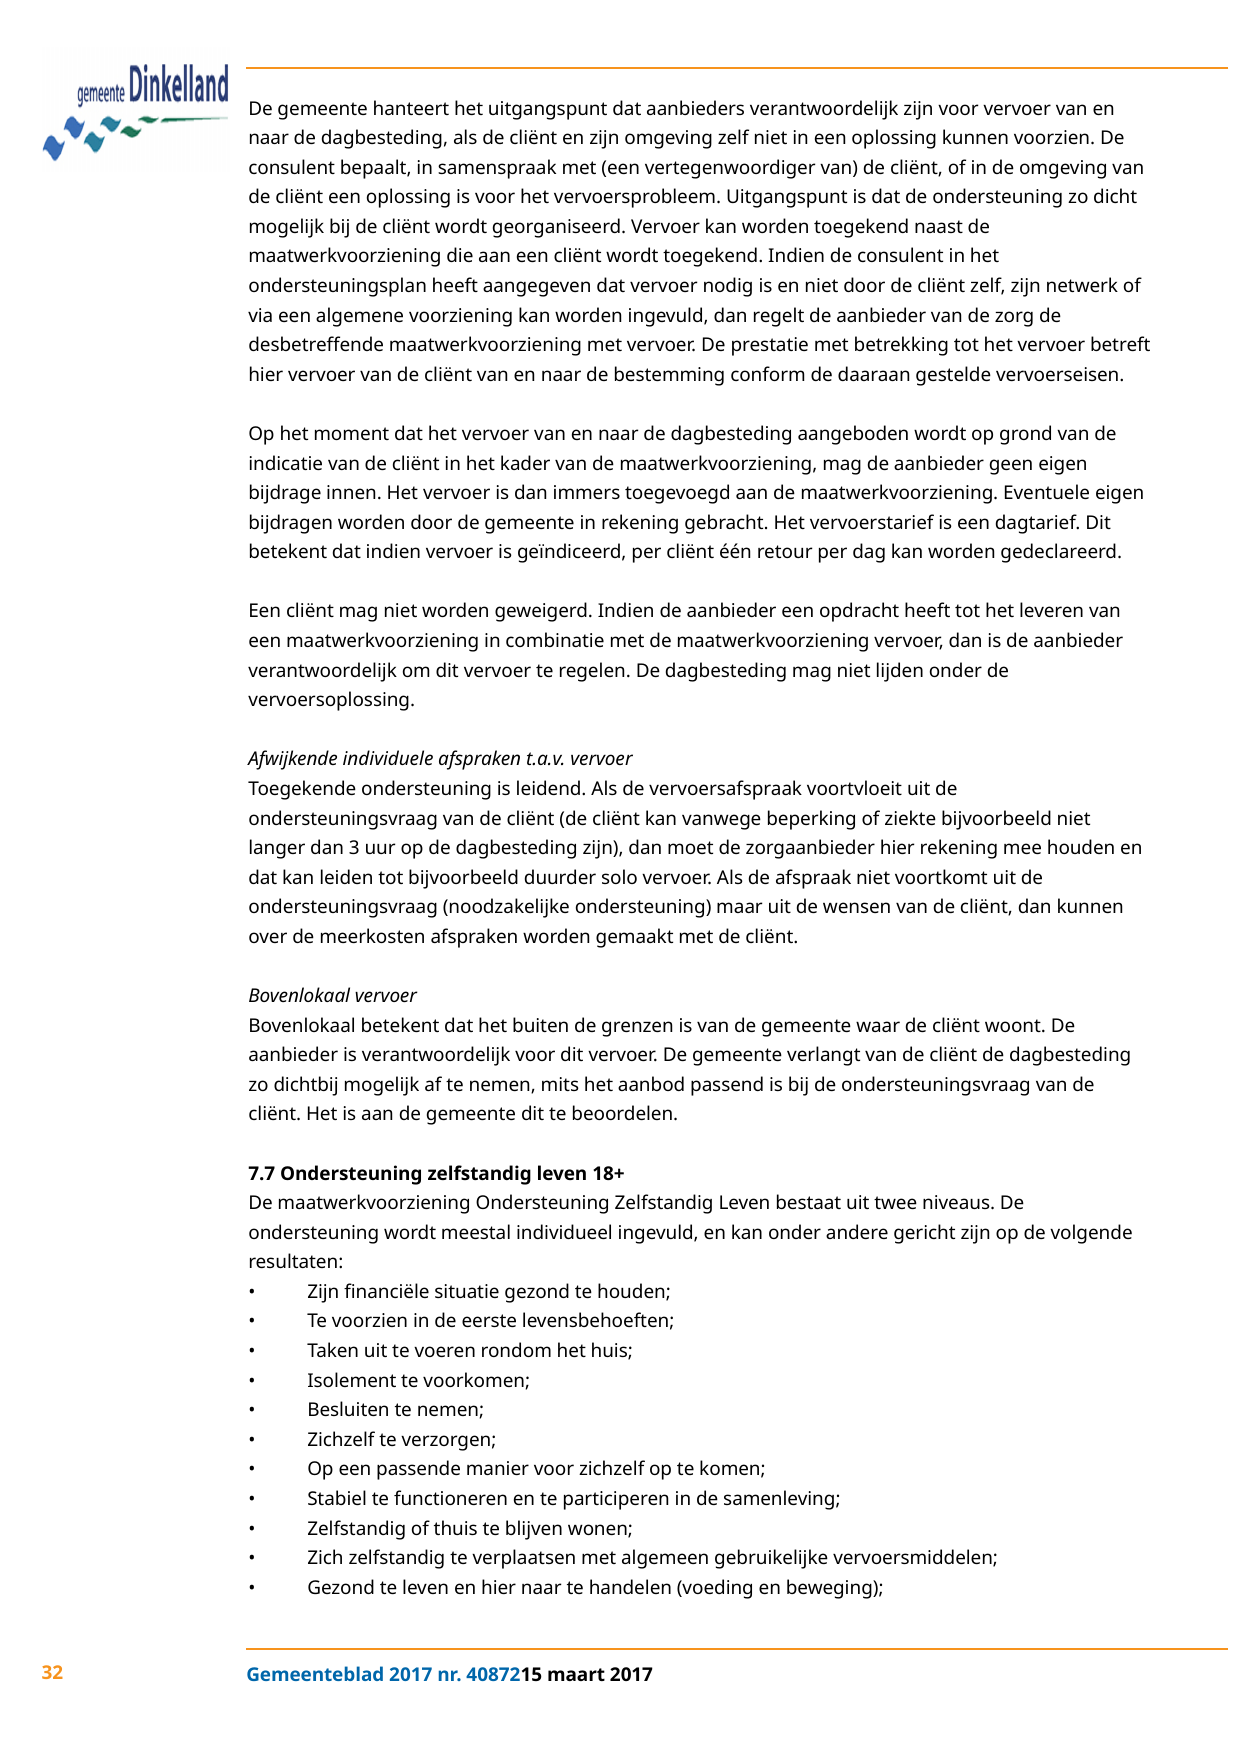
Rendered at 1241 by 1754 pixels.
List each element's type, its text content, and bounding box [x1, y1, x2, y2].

list Te voorzien in de eerste levensbehoeften; [248, 1308, 1152, 1333]
list Zijn financiële situatie gezond te houden; [248, 1278, 1152, 1304]
text Een cliënt mag niet worden geweigerd. Indien de aanbieder een opdracht heeft tot het leveren van een maatwerkvoorziening in combinatie met de maatwerkvoorziening vervoer, dan is de aanbieder verantwoordelijk om dit vervoer te regelen. De dagbesteding mag niet lijden onder de vervoersoplossing. [248, 598, 1152, 712]
list Zelfstandig of thuis te blijven wonen; [248, 1515, 1152, 1541]
text De gemeente hanteert het uitgangspunt dat aanbieders verantwoordelijk zijn voor vervoer van en naar de dagbesteding, als de cliënt en zijn omgeving zelf niet in een oplossing kunnen voorzien. De consulent bepaalt, in samenspraak met (een vertegenwoordiger van) de cliënt, of in de omgeving van de cliënt een oplossing is voor het vervoersprobleem. Uitgangspunt is dat de ondersteuning zo dicht mogelijk bij de cliënt wordt georganiseerd. Vervoer kan worden toegekend naast de maatwerkvoorziening die aan een cliënt wordt toegekend. Indien de consulent in het ondersteuningsplan heeft aangegeven dat vervoer nodig is en niet door de cliënt zelf, zijn netwerk of via een algemene voorziening kan worden ingevuld, dan regelt de aanbieder van de zorg de desbetreffende maatwerkvoorziening met vervoer. De prestatie met betrekking tot het vervoer betreft hier vervoer van de cliënt van en naar de bestemming conform de daaraan gestelde vervoerseisen. [248, 95, 1152, 387]
text De maatwerkvoorziening Ondersteuning Zelfstandig Leven bestaat uit twee niveaus. De ondersteuning wordt meestal individueel ingevuld, en kan onder andere gericht zijn op de volgende resultaten: [248, 1189, 1152, 1274]
text Op het moment dat het vervoer van en naar de dagbesteding aangeboden wordt op grond van de indicatie van de cliënt in het kader van de maatwerkvoorziening, mag de aanbieder geen eigen bijdrage innen. Het vervoer is dan immers toegevoegd aan de maatwerkvoorziening. Eventuele eigen bijdragen worden door de gemeente in rekening gebracht. Het vervoerstarief is een dagtarief. Dit betekent dat indien vervoer is geïndiceerd, per cliënt één retour per dag kan worden gedeclareerd. [248, 420, 1152, 564]
list Op een passende manier voor zichzelf op te komen; [248, 1456, 1152, 1481]
list Gezond te leven en hier naar te handelen (voeding en beweging); [248, 1574, 1152, 1600]
picture [41, 47, 231, 172]
list Besluiten te nemen; [248, 1396, 1152, 1422]
text 7.7 Ondersteuning zelfstandig leven 18+ [248, 1160, 1152, 1186]
list Zich zelfstandig te verplaatsen met algemeen gebruikelijke vervoersmiddelen; [248, 1544, 1152, 1570]
text Bovenlokaal vervoer [248, 982, 1152, 1008]
list Zichzelf te verzorgen; [248, 1426, 1152, 1452]
list Taken uit te voeren rondom het huis; [248, 1337, 1152, 1363]
text Toegekende ondersteuning is leidend. Als de vervoersafspraak voortvloeit uit de ondersteuningsvraag van de cliënt (de cliënt kan vanwege beperking of ziekte bijvoorbeeld niet langer dan 3 uur op de dagbesteding zijn), dan moet de zorgaanbieder hier rekening mee houden en dat kan leiden tot bijvoorbeeld duurder solo vervoer. Als de afspraak niet voortkomt uit de ondersteuningsvraag (noodzakelijke ondersteuning) maar uit de wensen van de cliënt, dan kunnen over de meerkosten afspraken worden gemaakt met de cliënt. [248, 775, 1152, 949]
list Stabiel te functioneren en te participeren in de samenleving; [248, 1485, 1152, 1511]
text Afwijkende individuele afspraken t.a.v. vervoer [248, 746, 1152, 771]
text Bovenlokaal betekent dat het buiten de grenzen is van de gemeente waar de cliënt woont. De aanbieder is verantwoordelijk voor dit vervoer. De gemeente verlangt van de cliënt de dagbesteding zo dichtbij mogelijk af te nemen, mits het aanbod passend is bij de ondersteuningsvraag van de cliënt. Het is aan de gemeente dit te beoordelen. [248, 1012, 1152, 1126]
list Isolement te voorkomen; [248, 1367, 1152, 1393]
